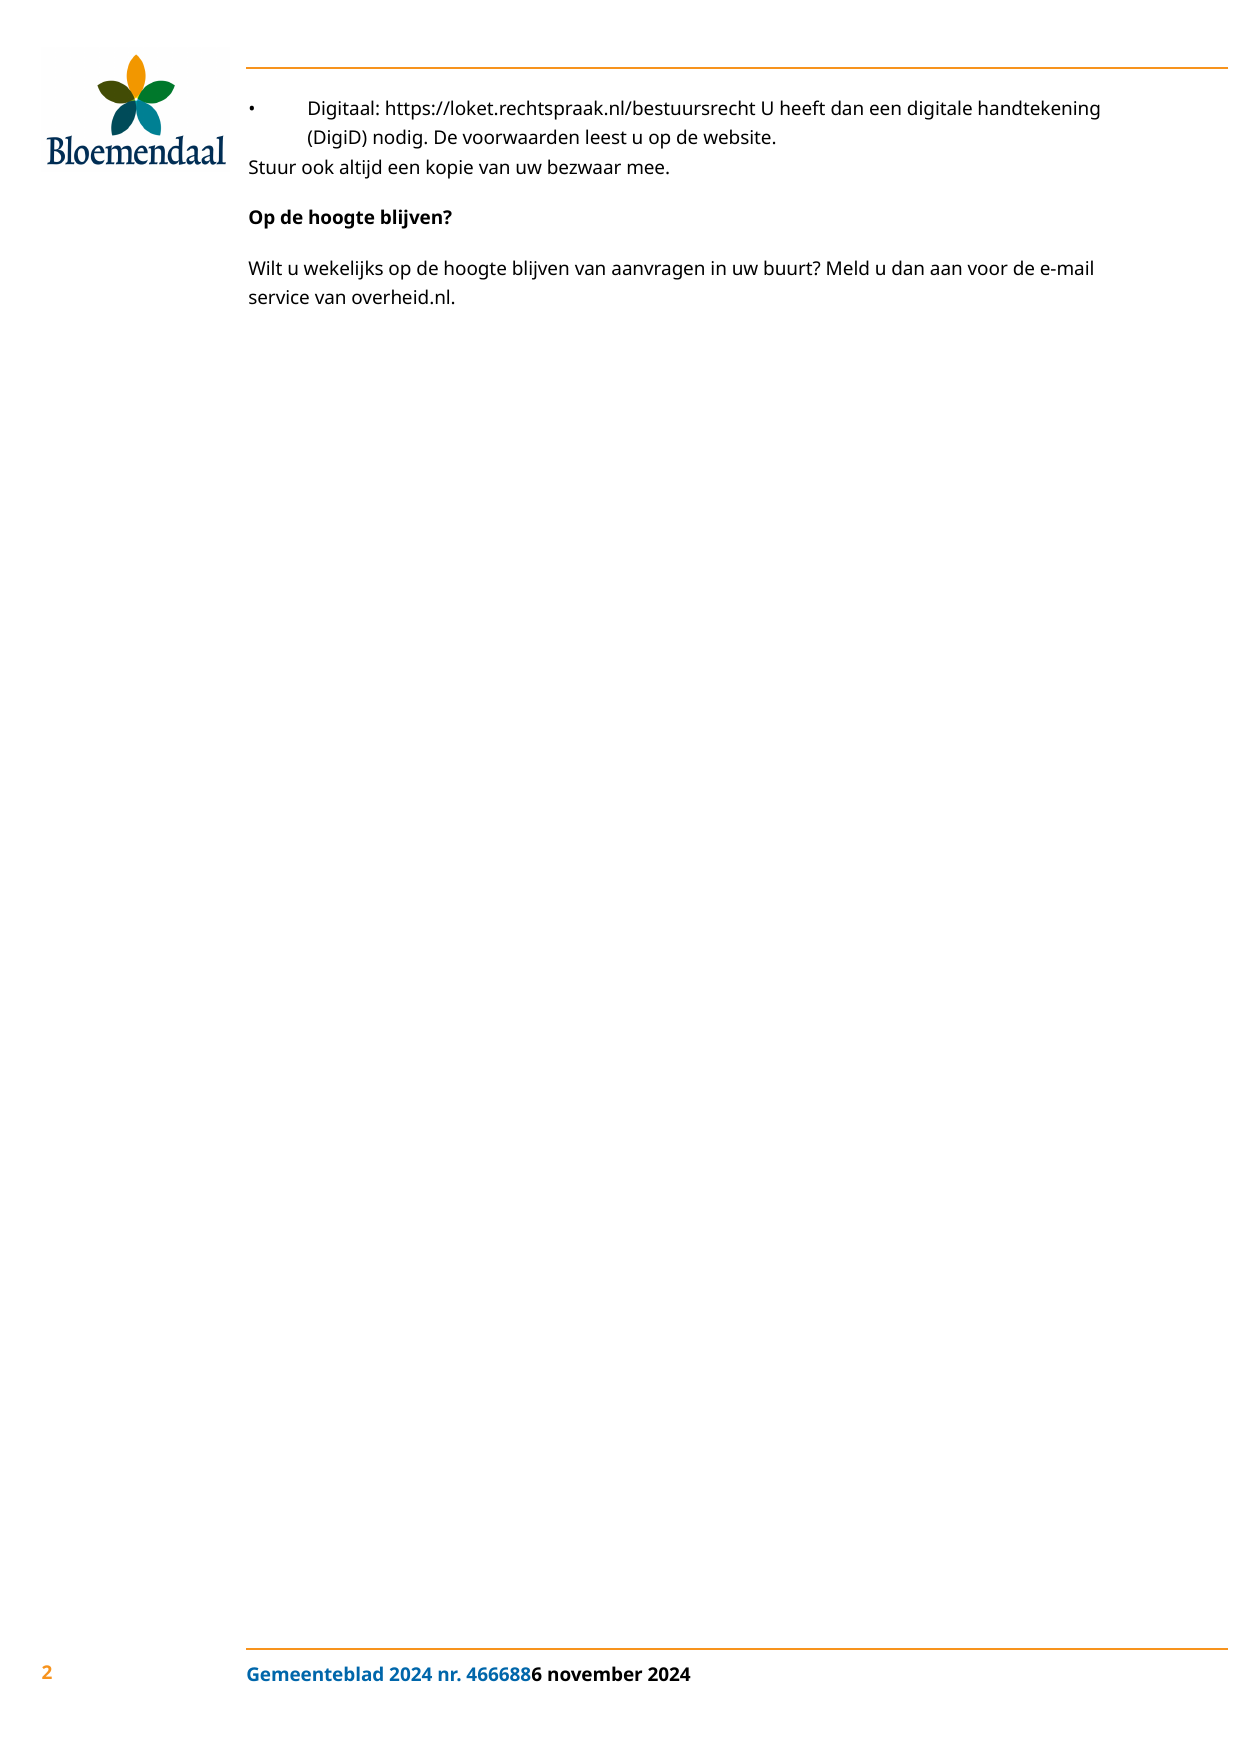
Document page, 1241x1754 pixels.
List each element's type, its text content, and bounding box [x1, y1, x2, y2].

text Op de hoogte blijven? [248, 204, 1152, 230]
list Digitaal: https://loket.rechtspraak.nl/bestuursrecht U heeft dan een digitale handtekening (DigiD) nodig. De voorwaarden leest u op de website. [248, 95, 1152, 150]
text Wilt u wekelijks op de hoogte blijven van aanvragen in uw buurt? Meld u dan aan voor de e-mail service van overheid.nl. [248, 255, 1152, 310]
text Stuur ook altijd een kopie van uw bezwaar mee. [248, 154, 1152, 180]
picture [41, 47, 231, 172]
